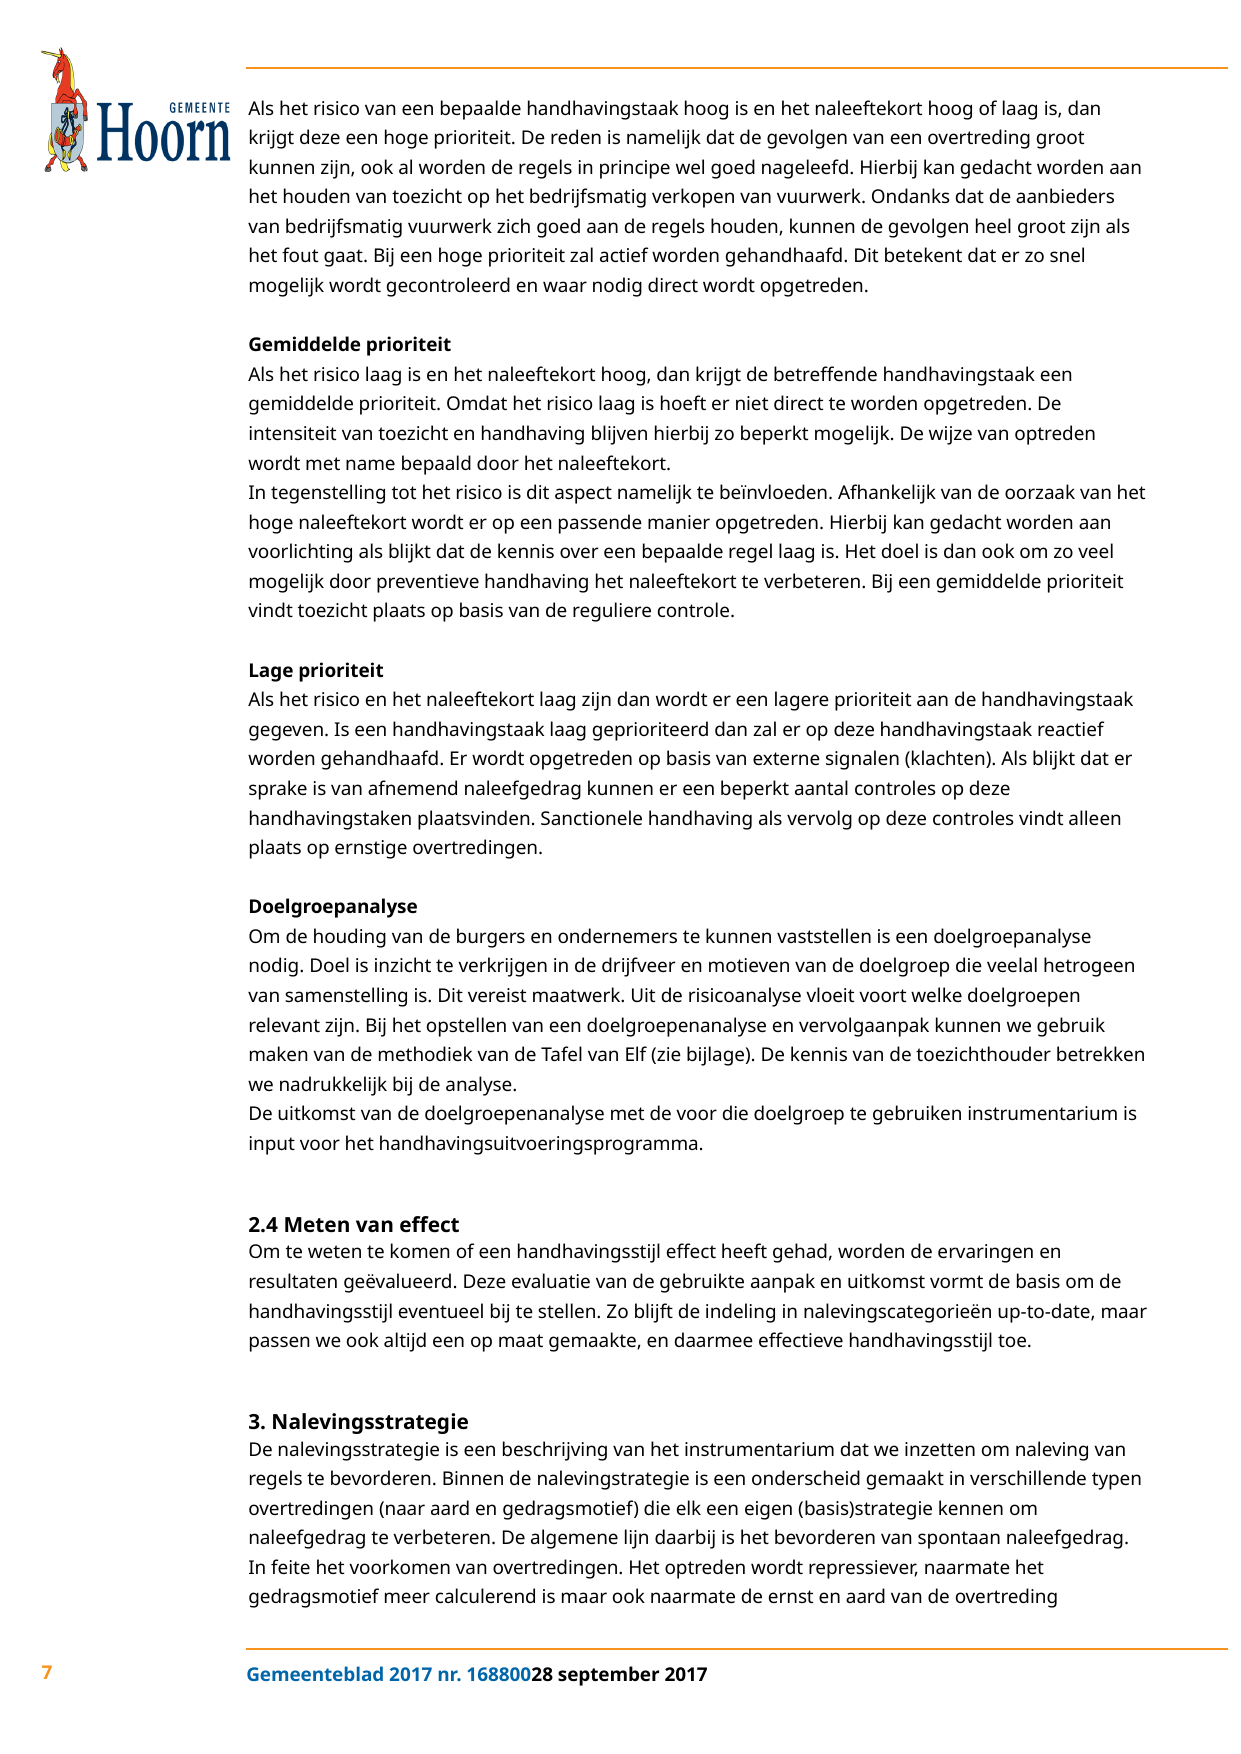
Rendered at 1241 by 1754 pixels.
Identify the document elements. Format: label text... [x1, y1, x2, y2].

text Lage prioriteit [248, 657, 1152, 683]
text Doelgroepanalyse [248, 893, 1152, 919]
text De nalevingsstrategie is een beschrijving van het instrumentarium dat we inzetten om naleving van regels te bevorderen. Binnen de nalevingstrategie is een onderscheid gemaakt in verschillende typen overtredingen (naar aard en gedragsmotief) die elk een eigen (basis)strategie kennen om naleefgedrag te verbeteren. De algemene lijn daarbij is het bevorderen van spontaan naleefgedrag. In feite het voorkomen van overtredingen. Het optreden wordt repressiever, naarmate het gedragsmotief meer calculerend is maar ook naarmate de ernst en aard van de overtreding [248, 1436, 1152, 1609]
text mogelijk door preventieve handhaving het naleeftekort te verbeteren. Bij een gemiddelde prioriteit vindt toezicht plaats op basis van de reguliere controle. [248, 568, 1152, 623]
text 2.4 Meten van effect [248, 1210, 1152, 1239]
text De uitkomst van de doelgroepenanalyse met de voor die doelgroep te gebruiken instrumentarium is input voor het handhavingsuitvoeringsprogramma. [248, 1101, 1152, 1156]
text In tegenstelling tot het risico is dit aspect namelijk te beïnvloeden. Afhankelijk van de oorzaak van het hoge naleeftekort wordt er op een passende manier opgetreden. Hierbij kan gedacht worden aan voorlichting als blijkt dat de kennis over een bepaalde regel laag is. Het doel is dan ook om zo veel [248, 479, 1152, 564]
text Als het risico laag is en het naleeftekort hoog, dan krijgt de betreffende handhavingstaak een gemiddelde prioriteit. Omdat het risico laag is hoeft er niet direct te worden opgetreden. De intensiteit van toezicht en handhaving blijven hierbij zo beperkt mogelijk. De wijze van optreden wordt met name bepaald door het naleeftekort. [248, 361, 1152, 476]
picture [41, 47, 231, 172]
text Als het risico van een bepaalde handhavingstaak hoog is en het naleeftekort hoog of laag is, dan krijgt deze een hoge prioriteit. De reden is namelijk dat de gevolgen van een overtreding groot kunnen zijn, ook al worden de regels in principe wel goed nageleefd. Hierbij kan gedacht worden aan het houden van toezicht op het bedrijfsmatig verkopen van vuurwerk. Ondanks dat de aanbieders van bedrijfsmatig vuurwerk zich goed aan de regels houden, kunnen de gevolgen heel groot zijn als het fout gaat. Bij een hoge prioriteit zal actief worden gehandhaafd. Dit betekent dat er zo snel mogelijk wordt gecontroleerd en waar nodig direct wordt opgetreden. [248, 95, 1152, 298]
text Als het risico en het naleeftekort laag zijn dan wordt er een lagere prioriteit aan de handhavingstaak gegeven. Is een handhavingstaak laag geprioriteerd dan zal er op deze handhavingstaak reactief worden gehandhaafd. Er wordt opgetreden op basis van externe signalen (klachten). Als blijkt dat er sprake is van afnemend naleefgedrag kunnen er een beperkt aantal controles op deze handhavingstaken plaatsvinden. Sanctionele handhaving als vervolg op deze controles vindt alleen plaats op ernstige overtredingen. [248, 686, 1152, 860]
text Gemiddelde prioriteit [248, 331, 1152, 357]
text Om te weten te komen of een handhavingsstijl effect heeft gehad, worden de ervaringen en resultaten geëvalueerd. Deze evaluatie van de gebruikte aanpak en uitkomst vormt de basis om de handhavingsstijl eventueel bij te stellen. Zo blijft de indeling in nalevingscategorieën up-to-date, maar passen we ook altijd een op maat gemaakte, en daarmee effectieve handhavingsstijl toe. [248, 1239, 1152, 1353]
text Om de houding van de burgers en ondernemers te kunnen vaststellen is een doelgroepanalyse nodig. Doel is inzicht te verkrijgen in de drijfveer en motieven van de doelgroep die veelal hetrogeen van samenstelling is. Dit vereist maatwerk. Uit de risicoanalyse vloeit voort welke doelgroepen relevant zijn. Bij het opstellen van een doelgroepenanalyse en vervolgaanpak kunnen we gebruik maken van de methodiek van de Tafel van Elf (zie bijlage). De kennis van de toezichthouder betrekken we nadrukkelijk bij de analyse. [248, 923, 1152, 1097]
text 3. Nalevingsstrategie [248, 1407, 1152, 1436]
